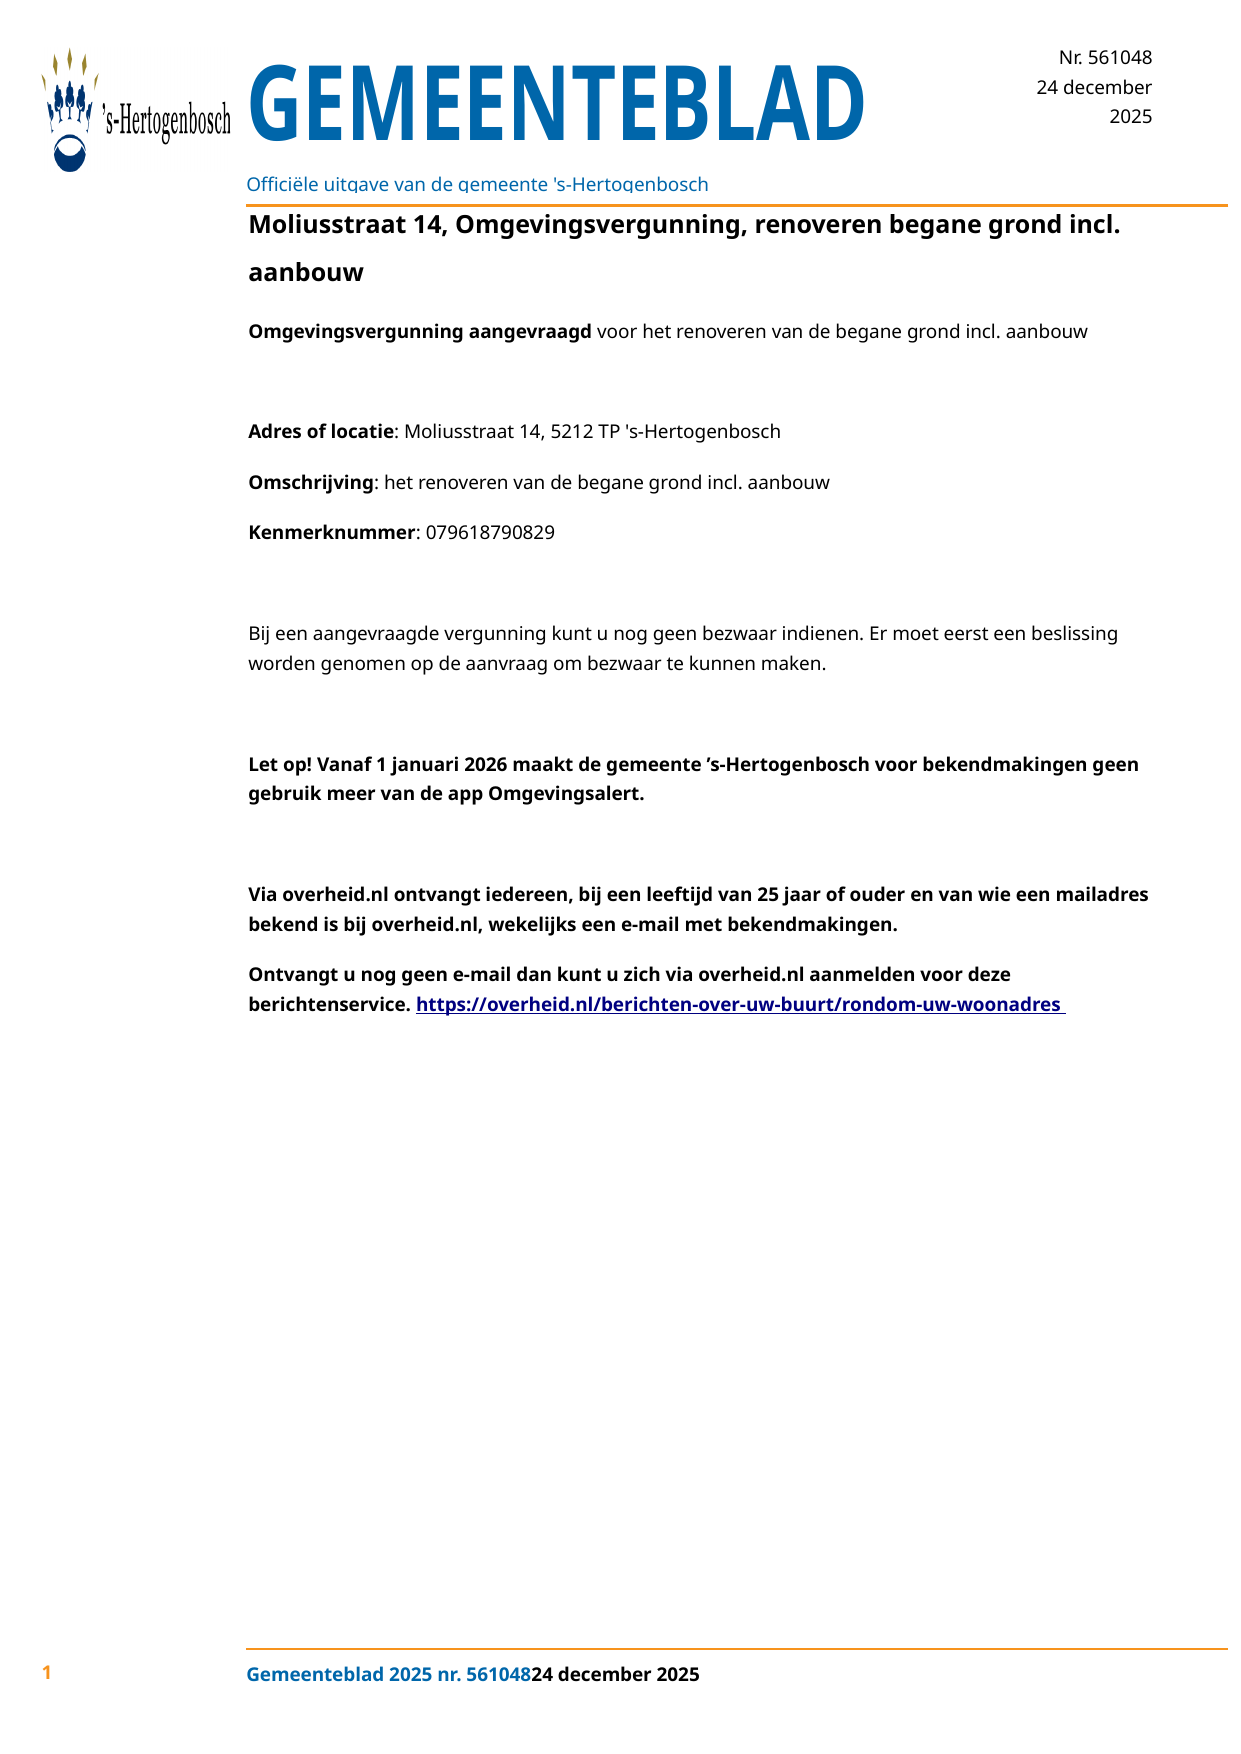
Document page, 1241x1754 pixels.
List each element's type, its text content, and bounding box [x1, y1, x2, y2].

text Let op! Vanaf 1 januari 2026 maakt de gemeente ’s-Hertogenbosch voor bekendmakingen geen gebruik meer van de app Omgevingsalert. [248, 751, 1152, 806]
text Omgevingsvergunning aangevraagd voor het renoveren van de begane grond incl. aanbouw [248, 318, 1152, 344]
text Adres of locatie: Moliusstraat 14, 5212 TP 's-Hertogenbosch [248, 419, 1152, 444]
text Ontvangt u nog geen e-mail dan kunt u zich via overheid.nl aanmelden voor deze berichtenservice. https://overheid.nl/berichten-over-uw-buurt/rondom-uw-woonadres [248, 961, 1152, 1017]
picture [41, 47, 231, 172]
text Via overheid.nl ontvangt iedereen, bij een leeftijd van 25 jaar of ouder en van wie een mailadres bekend is bij overheid.nl, wekelijks een e-mail met bekendmakingen. [248, 881, 1152, 937]
text Moliusstraat 14, Omgevingsvergunning, renoveren begane grond incl. aanbouw [248, 207, 1152, 288]
text Omschrijving: het renoveren van de begane grond incl. aanbouw [248, 469, 1152, 495]
text Bij een aangevraagde vergunning kunt u nog geen bezwaar indienen. Er moet eerst een beslissing worden genomen op de aanvraag om bezwaar te kunnen maken. [248, 620, 1152, 676]
text Kenmerknummer: 079618790829 [248, 519, 1152, 545]
